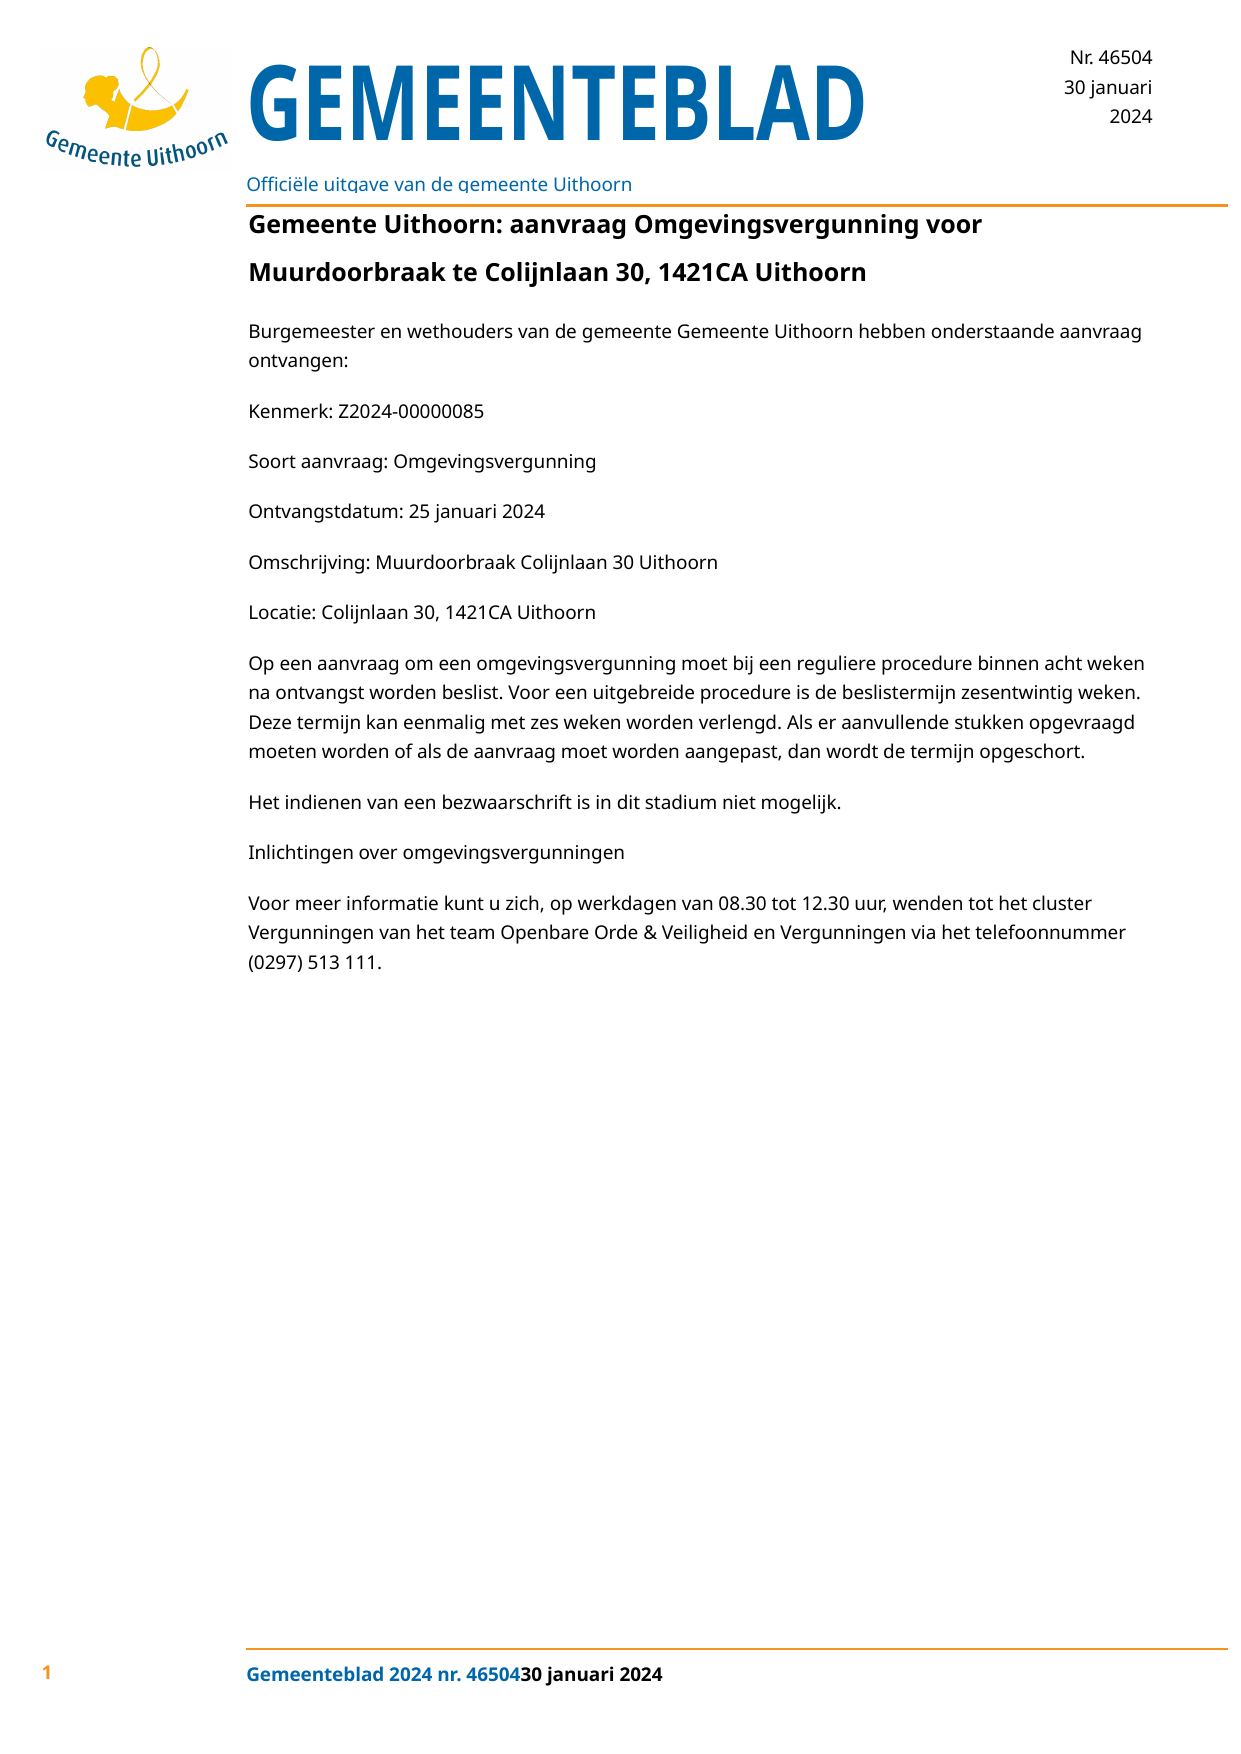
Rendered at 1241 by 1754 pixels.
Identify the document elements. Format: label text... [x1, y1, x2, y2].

text Omschrijving: Muurdoorbraak Colijnlaan 30 Uithoorn [248, 549, 1152, 575]
text Gemeente Uithoorn: aanvraag Omgevingsvergunning voor Muurdoorbraak te Colijnlaan 30, 1421CA Uithoorn [248, 207, 1152, 288]
text Burgemeester en wethouders van de gemeente Gemeente Uithoorn hebben onderstaande aanvraag ontvangen: [248, 318, 1152, 373]
text Inlichtingen over omgevingsvergunningen [248, 839, 1152, 865]
text Op een aanvraag om een omgevingsvergunning moet bij een reguliere procedure binnen acht weken na ontvangst worden beslist. Voor een uitgebreide procedure is de beslistermijn zesentwintig weken. Deze termijn kan eenmalig met zes weken worden verlengd. Als er aanvullende stukken opgevraagd moeten worden of als de aanvraag moet worden aangepast, dan wordt de termijn opgeschort. [248, 650, 1152, 764]
text Soort aanvraag: Omgevingsvergunning [248, 448, 1152, 474]
text Voor meer informatie kunt u zich, op werkdagen van 08.30 tot 12.30 uur, wenden tot het cluster Vergunningen van het team Openbare Orde & Veiligheid en Vergunningen via het telefoonnummer (0297) 513 111. [248, 890, 1152, 975]
text Ontvangstdatum: 25 januari 2024 [248, 499, 1152, 524]
text Het indienen van een bezwaarschrift is in dit stadium niet mogelijk. [248, 789, 1152, 815]
text Kenmerk: Z2024-00000085 [248, 398, 1152, 424]
picture [41, 47, 231, 172]
text Locatie: Colijnlaan 30, 1421CA Uithoorn [248, 599, 1152, 625]
